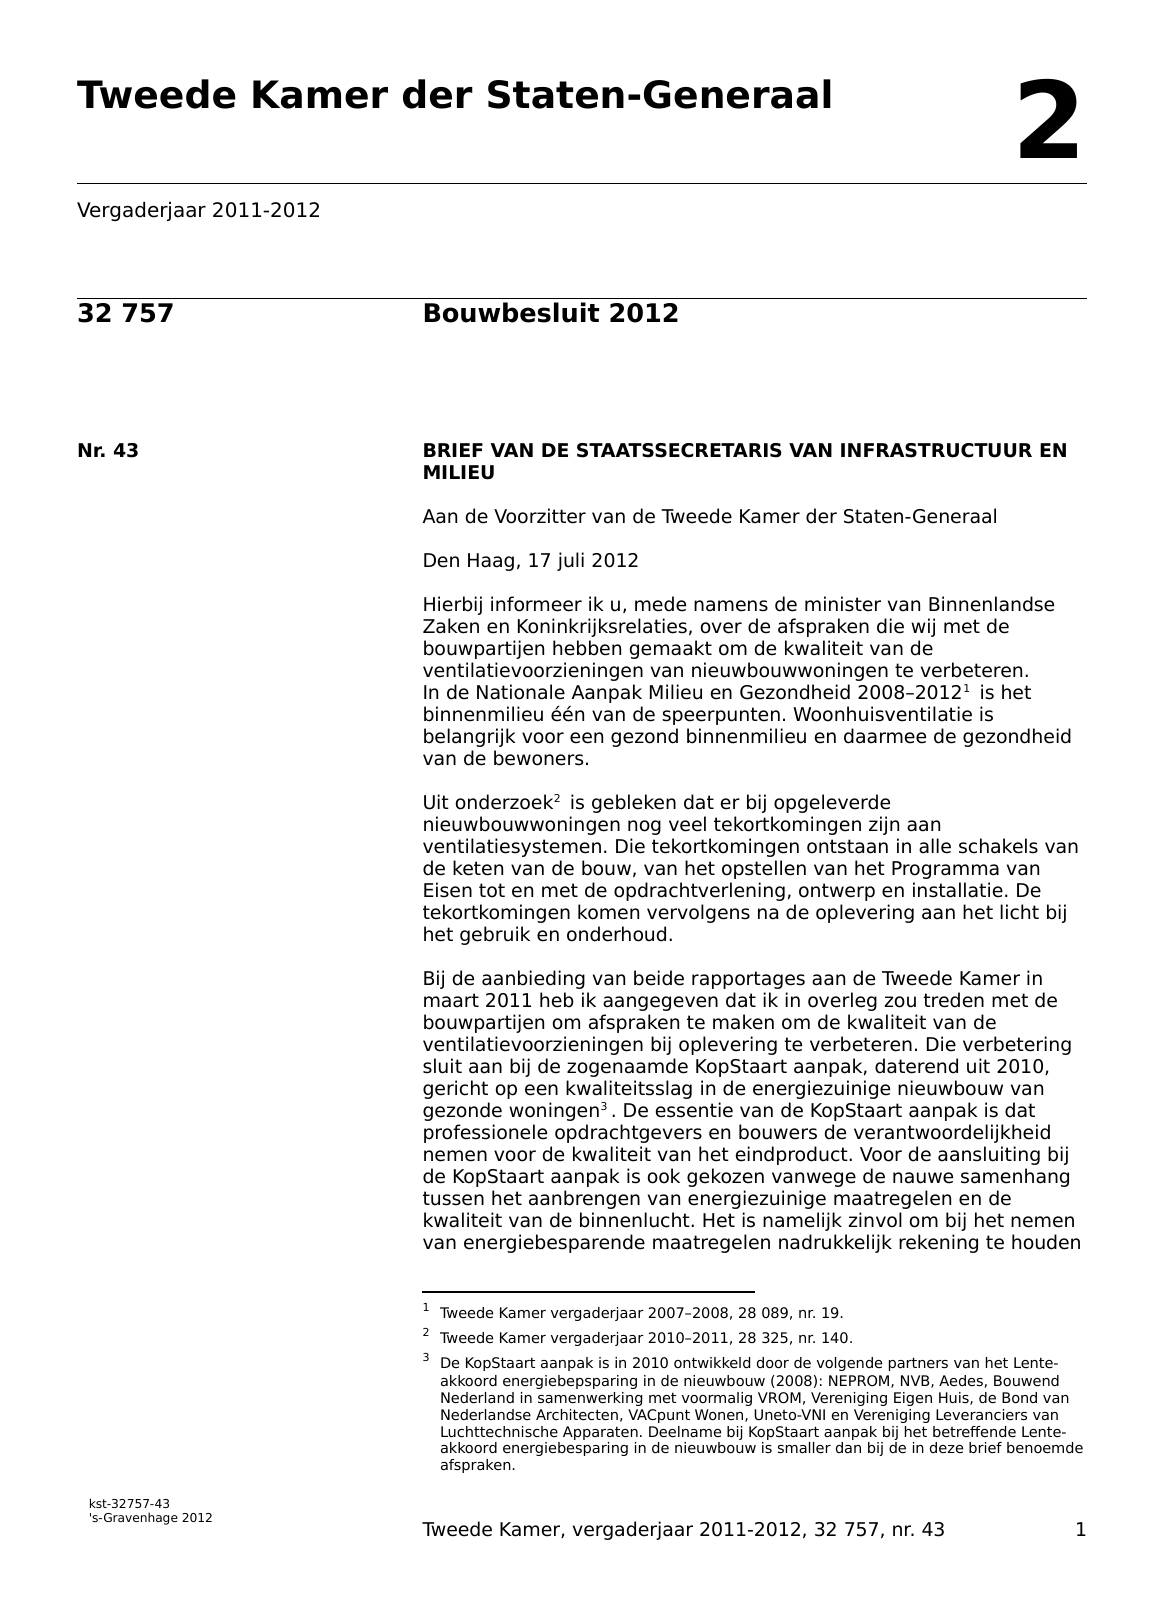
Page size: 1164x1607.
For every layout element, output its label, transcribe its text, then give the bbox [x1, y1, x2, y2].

subtitle Nr. 43 BRIEF VAN DE STAATSSECRETARIS VAN INFRASTRUCTUUR EN MILIEU [77, 440, 1087, 484]
text Hierbij informeer ik u, mede namens de minister van Binnenlandse Zaken en Koninkrijksrelaties, over de afspraken die wij met de bouwpartijen hebben gemaakt om de kwaliteit van de ventilatievoorzieningen van nieuwbouwwoningen te verbeteren. [422, 594, 1087, 682]
table_cell Vergaderjaar 2011-2012 [77, 184, 1087, 298]
text Bij de aanbieding van beide rapportages aan de Tweede Kamer in maart 2011 heb ik aangegeven dat ik in overleg zou treden met de bouwpartijen om afspraken te maken om de kwaliteit van de ventilatievoorzieningen bij oplevering te verbeteren. Die verbetering sluit aan bij de zogenaamde KopStaart aanpak, daterend uit 2010, gericht op een kwaliteitsslag in de energiezuinige nieuwbouw van gezonde woningen. De essentie van de KopStaart aanpak is dat professionele opdrachtgevers en bouwers de verantwoordelijkheid nemen voor de kwaliteit van het eindproduct. Voor de aansluiting bij de KopStaart aanpak is ook gekozen vanwege de nauwe samenhang tussen het aanbrengen van energiezuinige maatregelen en de kwaliteit van de binnenlucht. Het is namelijk zinvol om bij het nemen van energiebesparende maatregelen nadrukkelijk rekening te houden [422, 968, 1087, 1254]
text Uit onderzoek is gebleken dat er bij opgeleverde nieuwbouwwoningen nog veel tekortkomingen zijn aan ventilatiesystemen. Die tekortkomingen ontstaan in alle schakels van de keten van de bouw, van het opstellen van het Programma van Eisen tot en met de opdrachtverlening, ontwerp en installatie. De tekortkomingen komen vervolgens na de oplevering aan het licht bij het gebruik en onderhoud. [422, 792, 1087, 946]
text Tweede Kamer vergaderjaar 2007–2008, 28 089, nr. 19. [422, 1301, 1087, 1323]
text Aan de Voorzitter van de Tweede Kamer der Staten-Generaal [422, 506, 1087, 528]
text kst-32757-43 [88, 1497, 323, 1511]
table_header Tweede Kamer der Staten-Generaal [77, 59, 886, 183]
text Den Haag, 17 juli 2012 [422, 550, 1087, 572]
text 's-Gravenhage 2012 [88, 1511, 323, 1525]
text In de Nationale Aanpak Milieu en Gezondheid 2008–2012 is het binnenmilieu één van de speerpunten. Woonhuisventilatie is belangrijk voor een gezond binnenmilieu en daarmee de gezondheid van de bewoners. [422, 682, 1087, 770]
text De KopStaart aanpak is in 2010 ontwikkeld door de volgende partners van het Lente-akkoord energiebepsparing in de nieuwbouw (2008): NEPROM, NVB, Aedes, Bouwend Nederland in samenwerking met voormalig VROM, Vereniging Eigen Huis, de Bond van Nederlandse Architecten, VACpunt Wonen, Uneto-VNI en Vereniging Leveranciers van Luchttechnische Apparaten. Deelname bij KopStaart aanpak bij het betreffende Lente-akkoord energiebesparing in de nieuwbouw is smaller dan bij de in deze brief benoemde afspraken. [422, 1351, 1087, 1474]
subtitle 32 757 Bouwbesluit 2012 [77, 299, 1087, 329]
text Tweede Kamer vergaderjaar 2010–2011, 28 325, nr. 140. [422, 1326, 1087, 1348]
table_header 2 [886, 59, 1087, 183]
